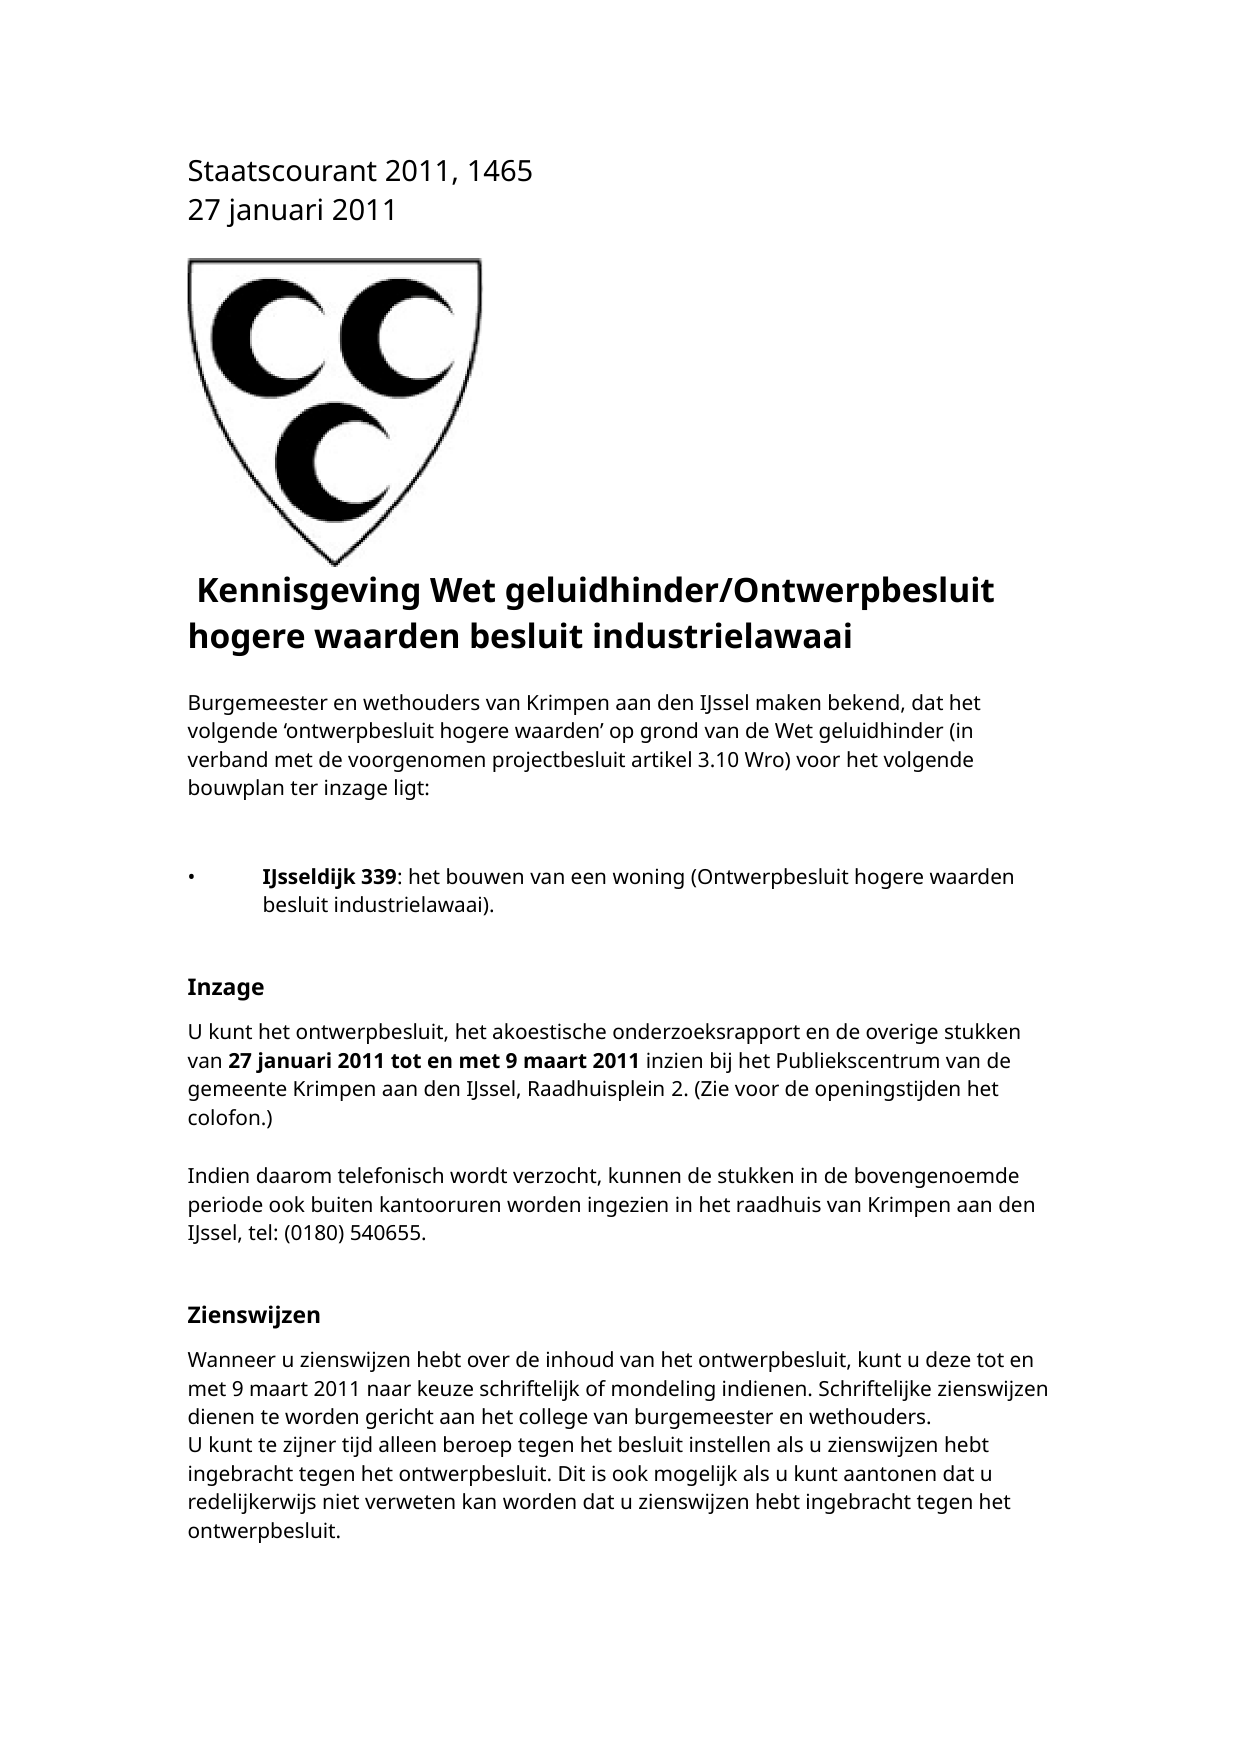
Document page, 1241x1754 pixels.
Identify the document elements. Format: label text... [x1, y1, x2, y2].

text Wanneer u zienswijzen hebt over de inhoud van het ontwerpbesluit, kunt u deze tot en met 9 maart 2011 naar keuze schriftelijk of mondeling indienen. Schriftelijke zienswijzen dienen te worden gericht aan het college van burgemeester en wethouders. [187, 1345, 1053, 1431]
text Indien daarom telefonisch wordt verzocht, kunnen de stukken in de bovengenoemde periode ook buiten kantooruren worden ingezien in het raadhuis van Krimpen aan den IJssel, tel: (0180) 540655. [187, 1161, 1053, 1247]
list IJsseldijk 339: het bouwen van een woning (Ontwerpbesluit hogere waarden besluit industrielawaai). [187, 862, 1053, 919]
text 27 januari 2011 [187, 190, 1053, 229]
picture [187, 258, 484, 567]
subtitle Inzage [187, 971, 1053, 1002]
text U kunt te zijner tijd alleen beroep tegen het besluit instellen als u zienswijzen hebt ingebracht tegen het ontwerpbesluit. Dit is ook mogelijk als u kunt aantonen dat u redelijkerwijs niet verweten kan worden dat u zienswijzen hebt ingebracht tegen het ontwerpbesluit. [187, 1431, 1053, 1544]
text Burgemeester en wethouders van Krimpen aan den IJssel maken bekend, dat het volgende ‘ontwerpbesluit hogere waarden’ op grond van de Wet geluidhinder (in verband met de voorgenomen projectbesluit artikel 3.10 Wro) voor het volgende bouwplan ter inzage ligt: [187, 688, 1053, 802]
text U kunt het ontwerpbesluit, het akoestische onderzoeksrapport en de overige stukken van 27 januari 2011 tot en met 9 maart 2011 inzien bij het Publiekscentrum van de gemeente Krimpen aan den IJssel, Raadhuisplein 2. (Zie voor de openingstijden het colofon.) [187, 1017, 1053, 1131]
subtitle Kennisgeving Wet geluidhinder/Ontwerpbesluit hogere waarden besluit industrielawaai [187, 271, 1053, 658]
subtitle Zienswijzen [187, 1299, 1053, 1330]
text Staatscourant 2011, 1465 [187, 150, 1053, 190]
